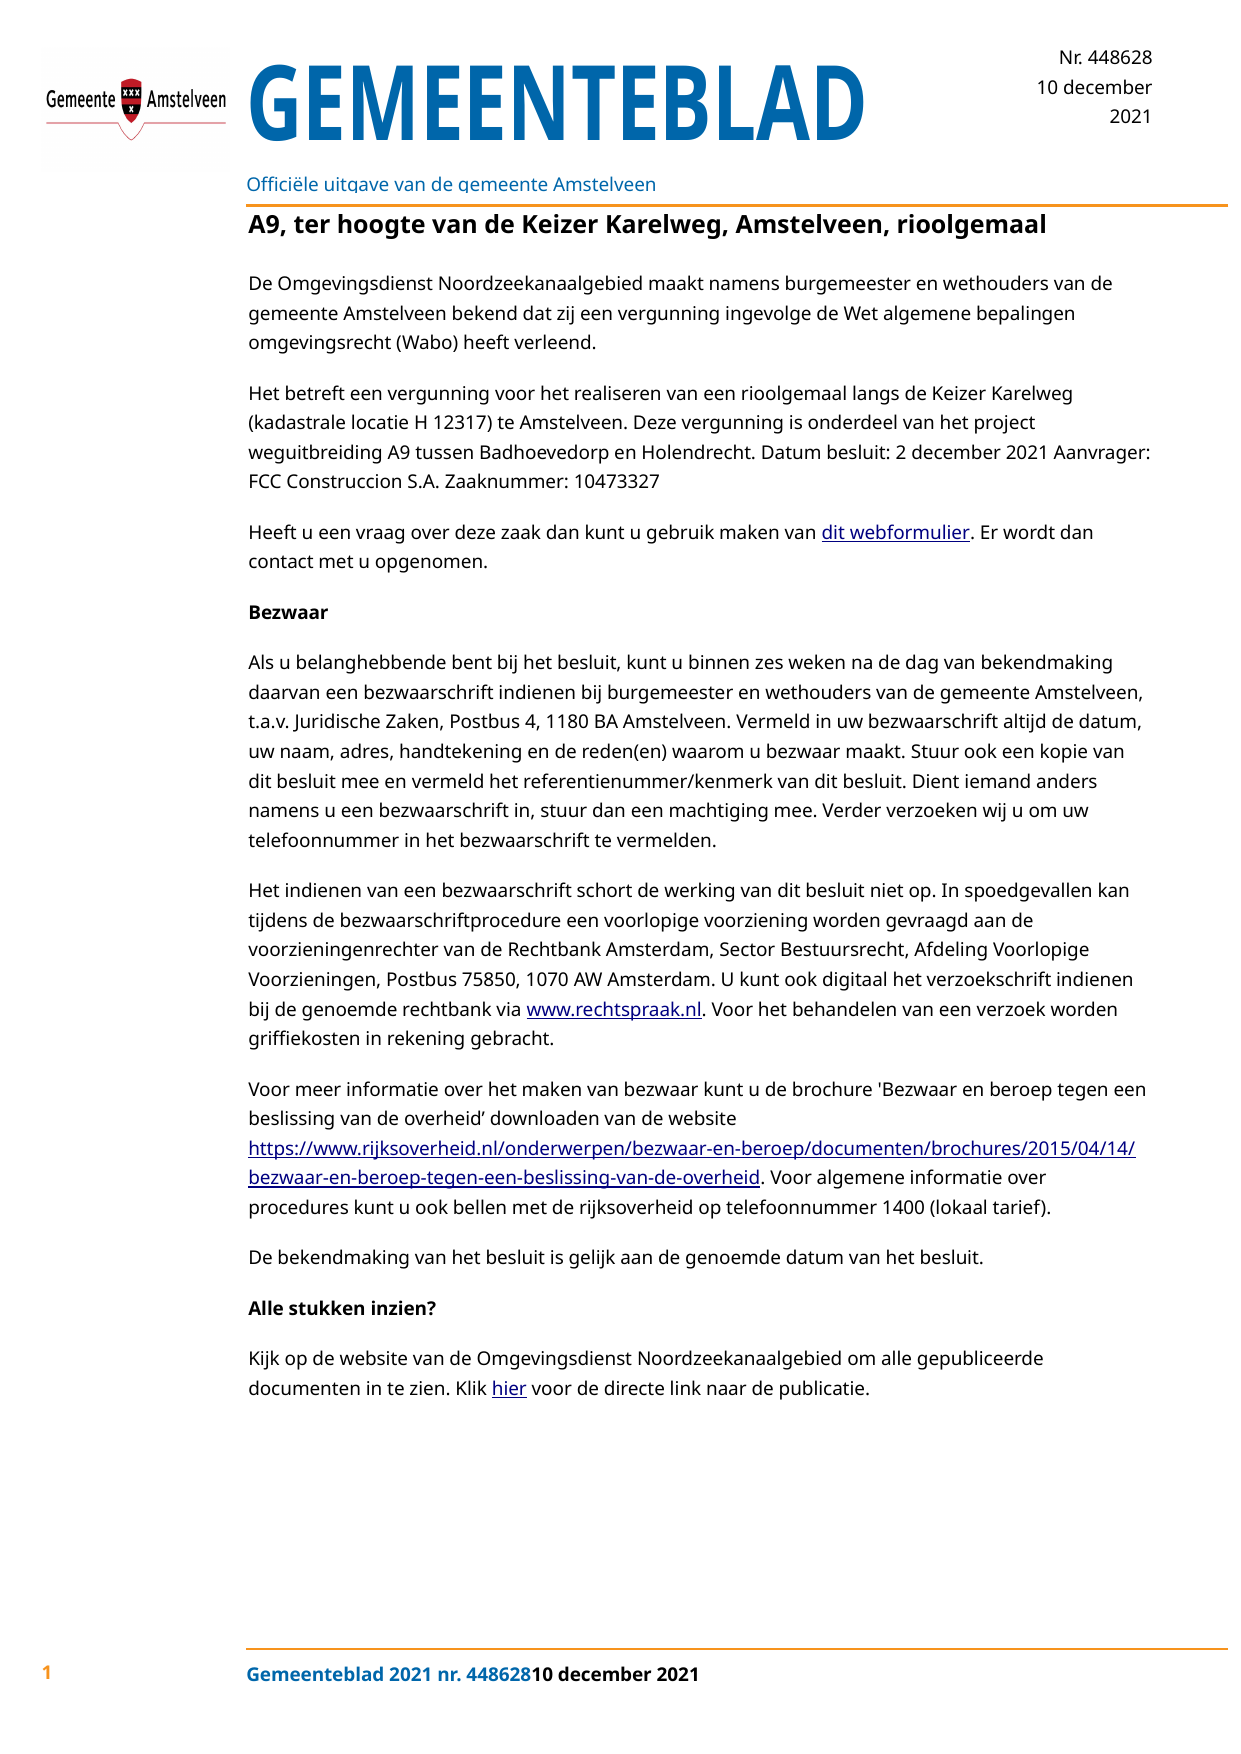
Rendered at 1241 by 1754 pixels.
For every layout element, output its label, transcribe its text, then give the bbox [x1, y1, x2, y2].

text Als u belanghebbende bent bij het besluit, kunt u binnen zes weken na de dag van bekendmaking daarvan een bezwaarschrift indienen bij burgemeester en wethouders van de gemeente Amstelveen, t.a.v. Juridische Zaken, Postbus 4, 1180 BA Amstelveen. Vermeld in uw bezwaarschrift altijd de datum, uw naam, adres, handtekening en de reden(en) waarom u bezwaar maakt. Stuur ook een kopie van dit besluit mee en vermeld het referentienummer/kenmerk van dit besluit. Dient iemand anders namens u een bezwaarschrift in, stuur dan een machtiging mee. Verder verzoeken wij u om uw telefoonnummer in het bezwaarschrift te vermelden. [248, 649, 1152, 853]
text Het indienen van een bezwaarschrift schort de werking van dit besluit niet op. In spoedgevallen kan tijdens de bezwaarschriftprocedure een voorlopige voorziening worden gevraagd aan de voorzieningenrechter van de Rechtbank Amsterdam, Sector Bestuursrecht, Afdeling Voorlopige Voorzieningen, Postbus 75850, 1070 AW Amsterdam. U kunt ook digitaal het verzoekschrift indienen bij de genoemde rechtbank via www.rechtspraak.nl. Voor het behandelen van een verzoek worden griffiekosten in rekening gebracht. [248, 877, 1152, 1051]
picture [41, 47, 231, 172]
text Alle stukken inzien? [248, 1295, 1152, 1321]
text Heeft u een vraag over deze zaak dan kunt u gebruik maken van dit webformulier. Er wordt dan contact met u opgenomen. [248, 519, 1152, 574]
text De bekendmaking van het besluit is gelijk aan de genoemde datum van het besluit. [248, 1244, 1152, 1270]
text A9, ter hoogte van de Keizer Karelweg, Amstelveen, rioolgemaal [248, 207, 1152, 241]
text De Omgevingsdienst Noordzeekanaalgebied maakt namens burgemeester en wethouders van de gemeente Amstelveen bekend dat zij een vergunning ingevolge de Wet algemene bepalingen omgevingsrecht (Wabo) heeft verleend. [248, 270, 1152, 355]
text Het betreft een vergunning voor het realiseren van een rioolgemaal langs de Keizer Karelweg (kadastrale locatie H 12317) te Amstelveen. Deze vergunning is onderdeel van het project weguitbreiding A9 tussen Badhoevedorp en Holendrecht. Datum besluit: 2 december 2021 Aanvrager: FCC Construccion S.A. Zaaknummer: 10473327 [248, 380, 1152, 494]
text Kijk op de website van de Omgevingsdienst Noordzeekanaalgebied om alle gepubliceerde documenten in te zien. Klik hier voor de directe link naar de publicatie. [248, 1345, 1152, 1401]
text Voor meer informatie over het maken van bezwaar kunt u de brochure 'Bezwaar en beroep tegen een beslissing van de overheid’ downloaden van de website https://www.rijksoverheid.nl/onderwerpen/bezwaar-en-beroep/documenten/brochures/2015/04/14/bezwaar-en-beroep-tegen-een-beslissing-van-de-overheid. Voor algemene informatie over procedures kunt u ook bellen met de rijksoverheid op telefoonnummer 1400 (lokaal tarief). [248, 1076, 1152, 1220]
text Bezwaar [248, 599, 1152, 625]
